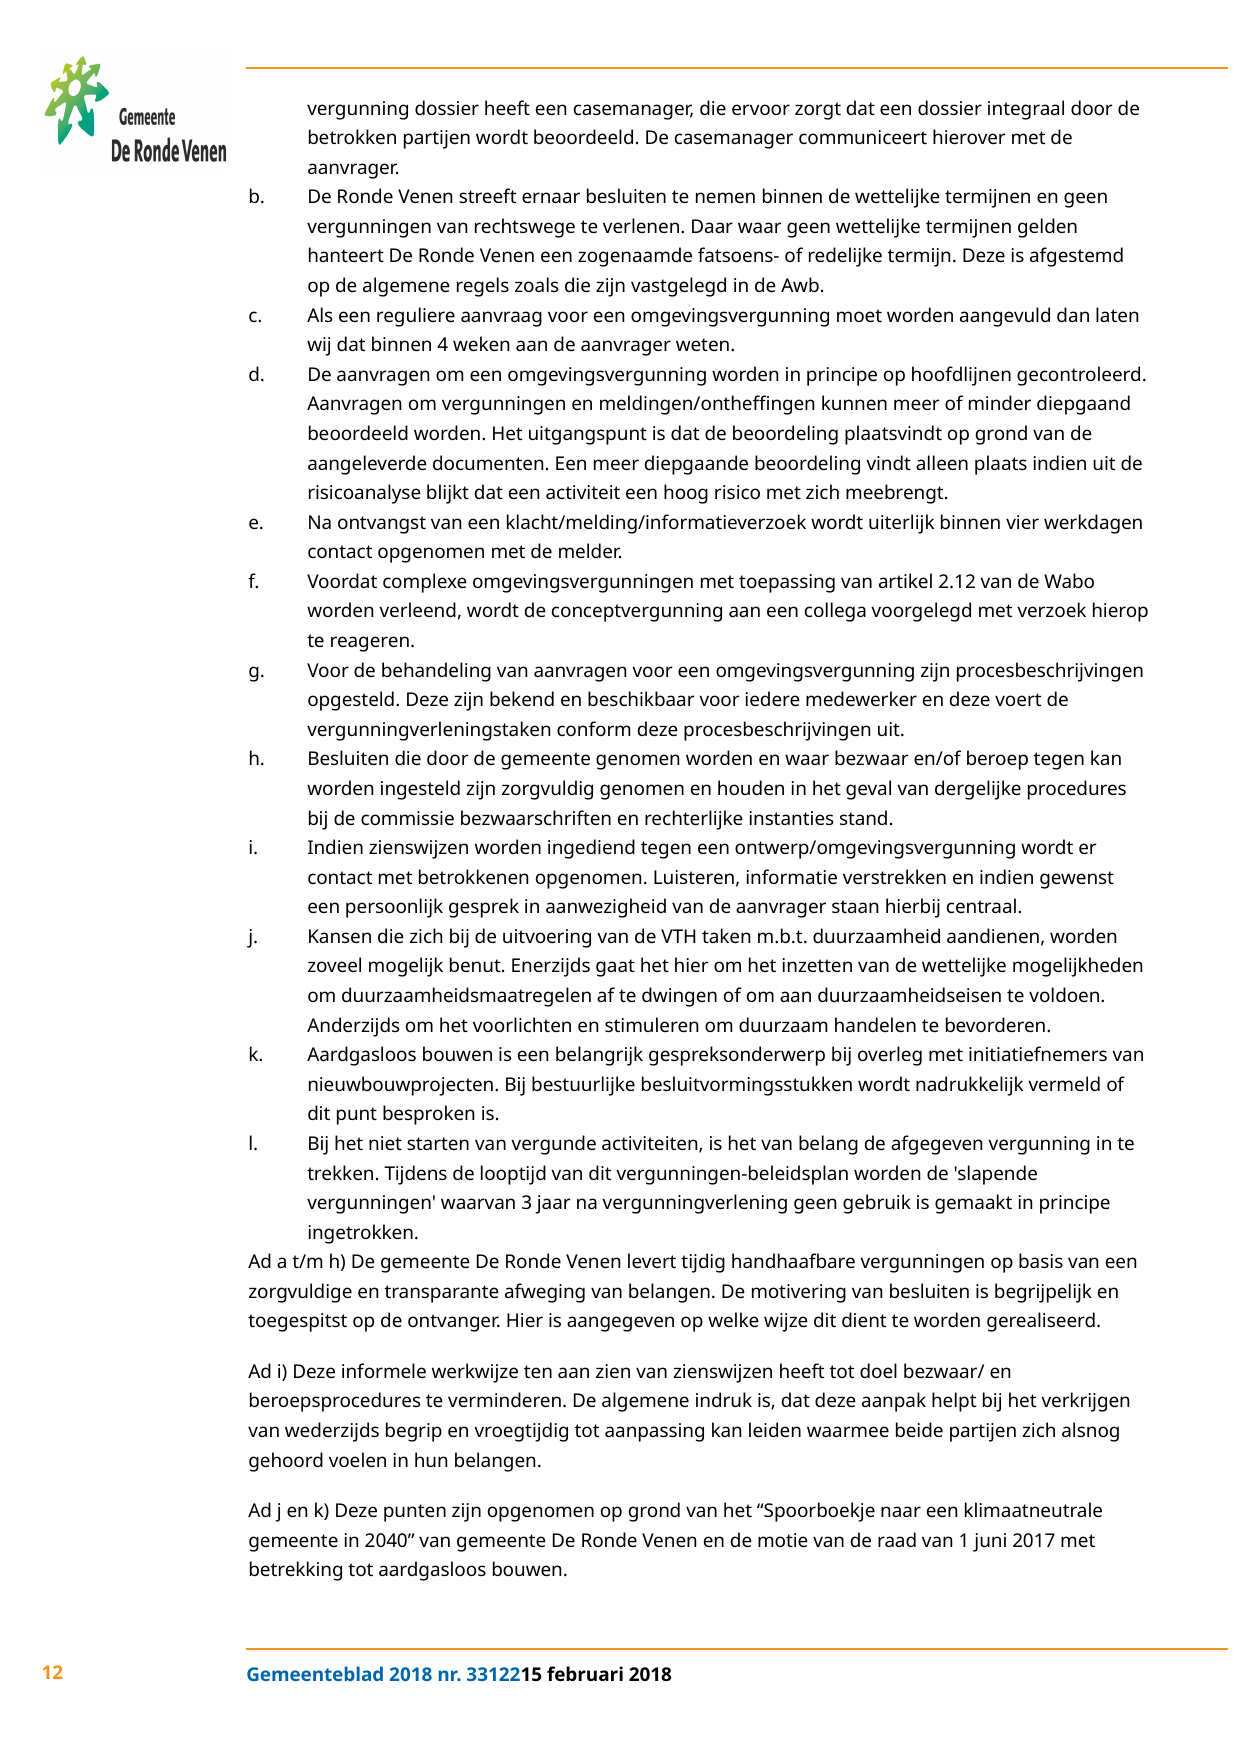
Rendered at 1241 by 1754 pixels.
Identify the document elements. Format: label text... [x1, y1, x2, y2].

list Besluiten die door de gemeente genomen worden en waar bezwaar en/of beroep tegen kan worden ingesteld zijn zorgvuldig genomen en houden in het geval van dergelijke procedures bij de commissie bezwaarschriften en rechterlijke instanties stand. [248, 746, 1152, 831]
text Ad i) Deze informele werkwijze ten aan zien van zienswijzen heeft tot doel bezwaar/ en beroepsprocedures te verminderen. De algemene indruk is, dat deze aanpak helpt bij het verkrijgen van wederzijds begrip en vroegtijdig tot aanpassing kan leiden waarmee beide partijen zich alsnog gehoord voelen in hun belangen. [248, 1358, 1152, 1473]
list Als een reguliere aanvraag voor een omgevingsvergunning moet worden aangevuld dan laten wij dat binnen 4 weken aan de aanvrager weten. [248, 302, 1152, 357]
picture [41, 47, 231, 172]
list Aardgasloos bouwen is een belangrijk gespreksonderwerp bij overleg met initiatiefnemers van nieuwbouwprojecten. Bij bestuurlijke besluitvormingsstukken wordt nadrukkelijk vermeld of dit punt besproken is. [248, 1041, 1152, 1126]
list Na ontvangst van een klacht/melding/informatieverzoek wordt uiterlijk binnen vier werkdagen contact opgenomen met de melder. [248, 509, 1152, 564]
list De Ronde Venen streeft ernaar besluiten te nemen binnen de wettelijke termijnen en geen vergunningen van rechtswege te verlenen. Daar waar geen wettelijke termijnen gelden hanteert De Ronde Venen een zogenaamde fatsoens- of redelijke termijn. Deze is afgestemd op de algemene regels zoals die zijn vastgelegd in de Awb. [248, 183, 1152, 298]
list Kansen die zich bij de uitvoering van de VTH taken m.b.t. duurzaamheid aandienen, worden zoveel mogelijk benut. Enerzijds gaat het hier om het inzetten van de wettelijke mogelijkheden om duurzaamheidsmaatregelen af te dwingen of om aan duurzaamheidseisen te voldoen. Anderzijds om het voorlichten en stimuleren om duurzaam handelen te bevorderen. [248, 923, 1152, 1038]
list Voordat complexe omgevingsvergunningen met toepassing van artikel 2.12 van de Wabo worden verleend, wordt de conceptvergunning aan een collega voorgelegd met verzoek hierop te reageren. [248, 568, 1152, 653]
list Bij het niet starten van vergunde activiteiten, is het van belang de afgegeven vergunning in te trekken. Tijdens de looptijd van dit vergunningen-beleidsplan worden de 'slapende vergunningen' waarvan 3 jaar na vergunningverlening geen gebruik is gemaakt in principe ingetrokken. [248, 1130, 1152, 1245]
text Ad j en k) Deze punten zijn opgenomen op grond van het “Spoorboekje naar een klimaatneutrale gemeente in 2040” van gemeente De Ronde Venen en de motie van de raad van 1 juni 2017 met betrekking tot aardgasloos bouwen. [248, 1497, 1152, 1582]
list Voor de behandeling van aanvragen voor een omgevingsvergunning zijn procesbeschrijvingen opgesteld. Deze zijn bekend en beschikbaar voor iedere medewerker en deze voert de vergunningverleningstaken conform deze procesbeschrijvingen uit. [248, 657, 1152, 742]
list vergunning dossier heeft een casemanager, die ervoor zorgt dat een dossier integraal door de betrokken partijen wordt beoordeeld. De casemanager communiceert hierover met de aanvrager. [248, 95, 1152, 180]
list De aanvragen om een omgevingsvergunning worden in principe op hoofdlijnen gecontroleerd. [248, 361, 1152, 387]
list Indien zienswijzen worden ingediend tegen een ontwerp/omgevingsvergunning wordt er contact met betrokkenen opgenomen. Luisteren, informatie verstrekken en indien gewenst een persoonlijk gesprek in aanwezigheid van de aanvrager staan hierbij centraal. [248, 834, 1152, 919]
text Ad a t/m h) De gemeente De Ronde Venen levert tijdig handhaafbare vergunningen op basis van een zorgvuldige en transparante afweging van belangen. De motivering van besluiten is begrijpelijk en toegespitst op de ontvanger. Hier is aangegeven op welke wijze dit dient te worden gerealiseerd. [248, 1248, 1152, 1333]
list Aanvragen om vergunningen en meldingen/ontheffingen kunnen meer of minder diepgaand beoordeeld worden. Het uitgangspunt is dat de beoordeling plaatsvindt op grond van de aangeleverde documenten. Een meer diepgaande beoordeling vindt alleen plaats indien uit de risicoanalyse blijkt dat een activiteit een hoog risico met zich meebrengt. [248, 391, 1152, 505]
